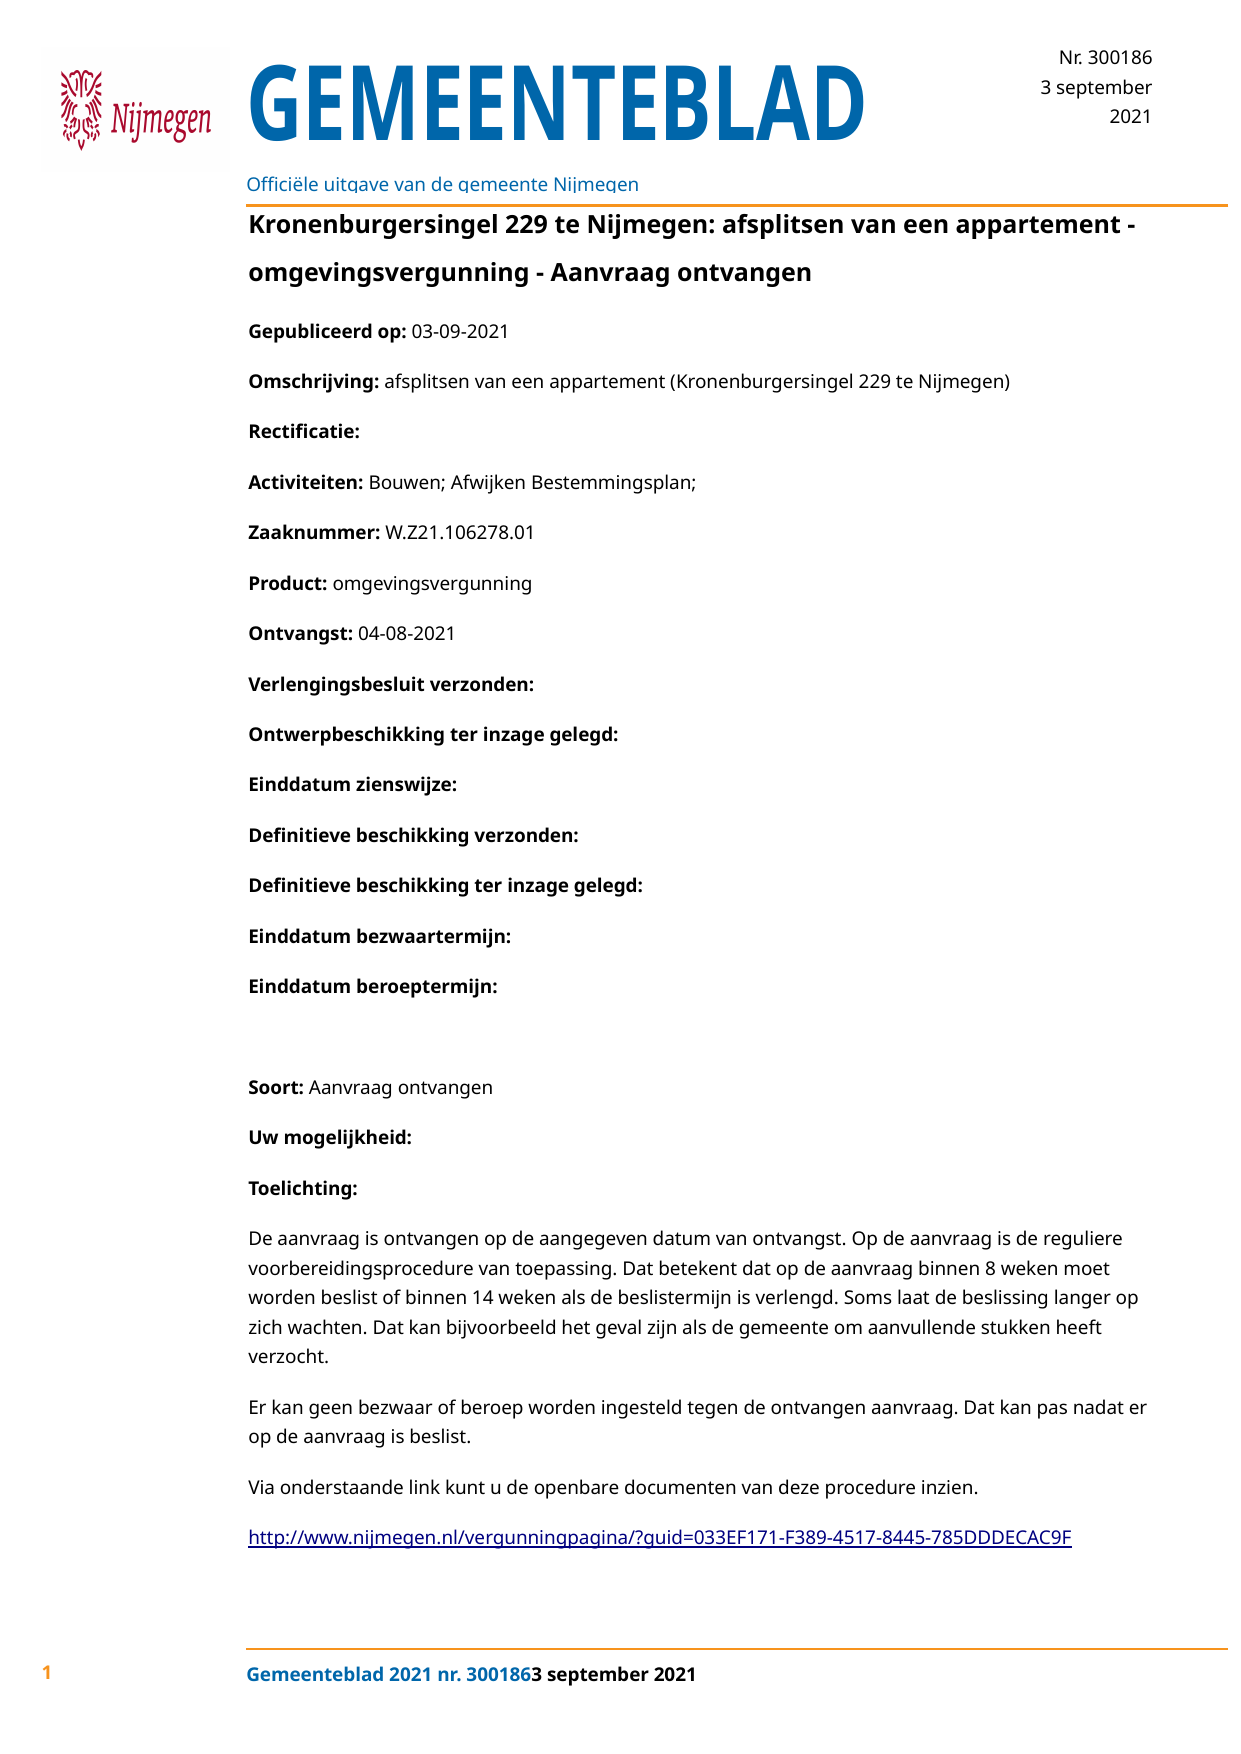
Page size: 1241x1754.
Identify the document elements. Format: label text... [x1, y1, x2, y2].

text Ontvangst: 04-08-2021 [248, 620, 1152, 646]
text Einddatum bezwaartermijn: [248, 923, 1152, 949]
text Verlengingsbesluit verzonden: [248, 671, 1152, 697]
text Omschrijving: afsplitsen van een appartement (Kronenburgersingel 229 te Nijmegen) [248, 368, 1152, 394]
picture [41, 47, 231, 172]
text Via onderstaande link kunt u de openbare documenten van deze procedure inzien. [248, 1474, 1152, 1500]
text Einddatum beroeptermijn: [248, 973, 1152, 999]
text http://www.nijmegen.nl/vergunningpagina/?guid=033EF171-F389-4517-8445-785DDDECAC9F [248, 1524, 1152, 1550]
text Toelichting: [248, 1175, 1152, 1201]
text Definitieve beschikking ter inzage gelegd: [248, 872, 1152, 898]
text Kronenburgersingel 229 te Nijmegen: afsplitsen van een appartement - omgevingsvergunning - Aanvraag ontvangen [248, 207, 1152, 288]
text Definitieve beschikking verzonden: [248, 822, 1152, 848]
text Soort: Aanvraag ontvangen [248, 1074, 1152, 1100]
text Rectificatie: [248, 419, 1152, 444]
text Uw mogelijkheid: [248, 1124, 1152, 1150]
text Einddatum zienswijze: [248, 772, 1152, 797]
text Ontwerpbeschikking ter inzage gelegd: [248, 721, 1152, 747]
text De aanvraag is ontvangen op de aangegeven datum van ontvangst. Op de aanvraag is de reguliere voorbereidingsprocedure van toepassing. Dat betekent dat op de aanvraag binnen 8 weken moet worden beslist of binnen 14 weken als de beslistermijn is verlengd. Soms laat de beslissing langer op zich wachten. Dat kan bijvoorbeeld het geval zijn als de gemeente om aanvullende stukken heeft verzocht. [248, 1225, 1152, 1369]
text Er kan geen bezwaar of beroep worden ingesteld tegen de ontvangen aanvraag. Dat kan pas nadat er op de aanvraag is beslist. [248, 1394, 1152, 1449]
text Gepubliceerd op: 03-09-2021 [248, 318, 1152, 344]
text Activiteiten: Bouwen; Afwijken Bestemmingsplan; [248, 469, 1152, 495]
text Product: omgevingsvergunning [248, 570, 1152, 596]
text Zaaknummer: W.Z21.106278.01 [248, 519, 1152, 545]
